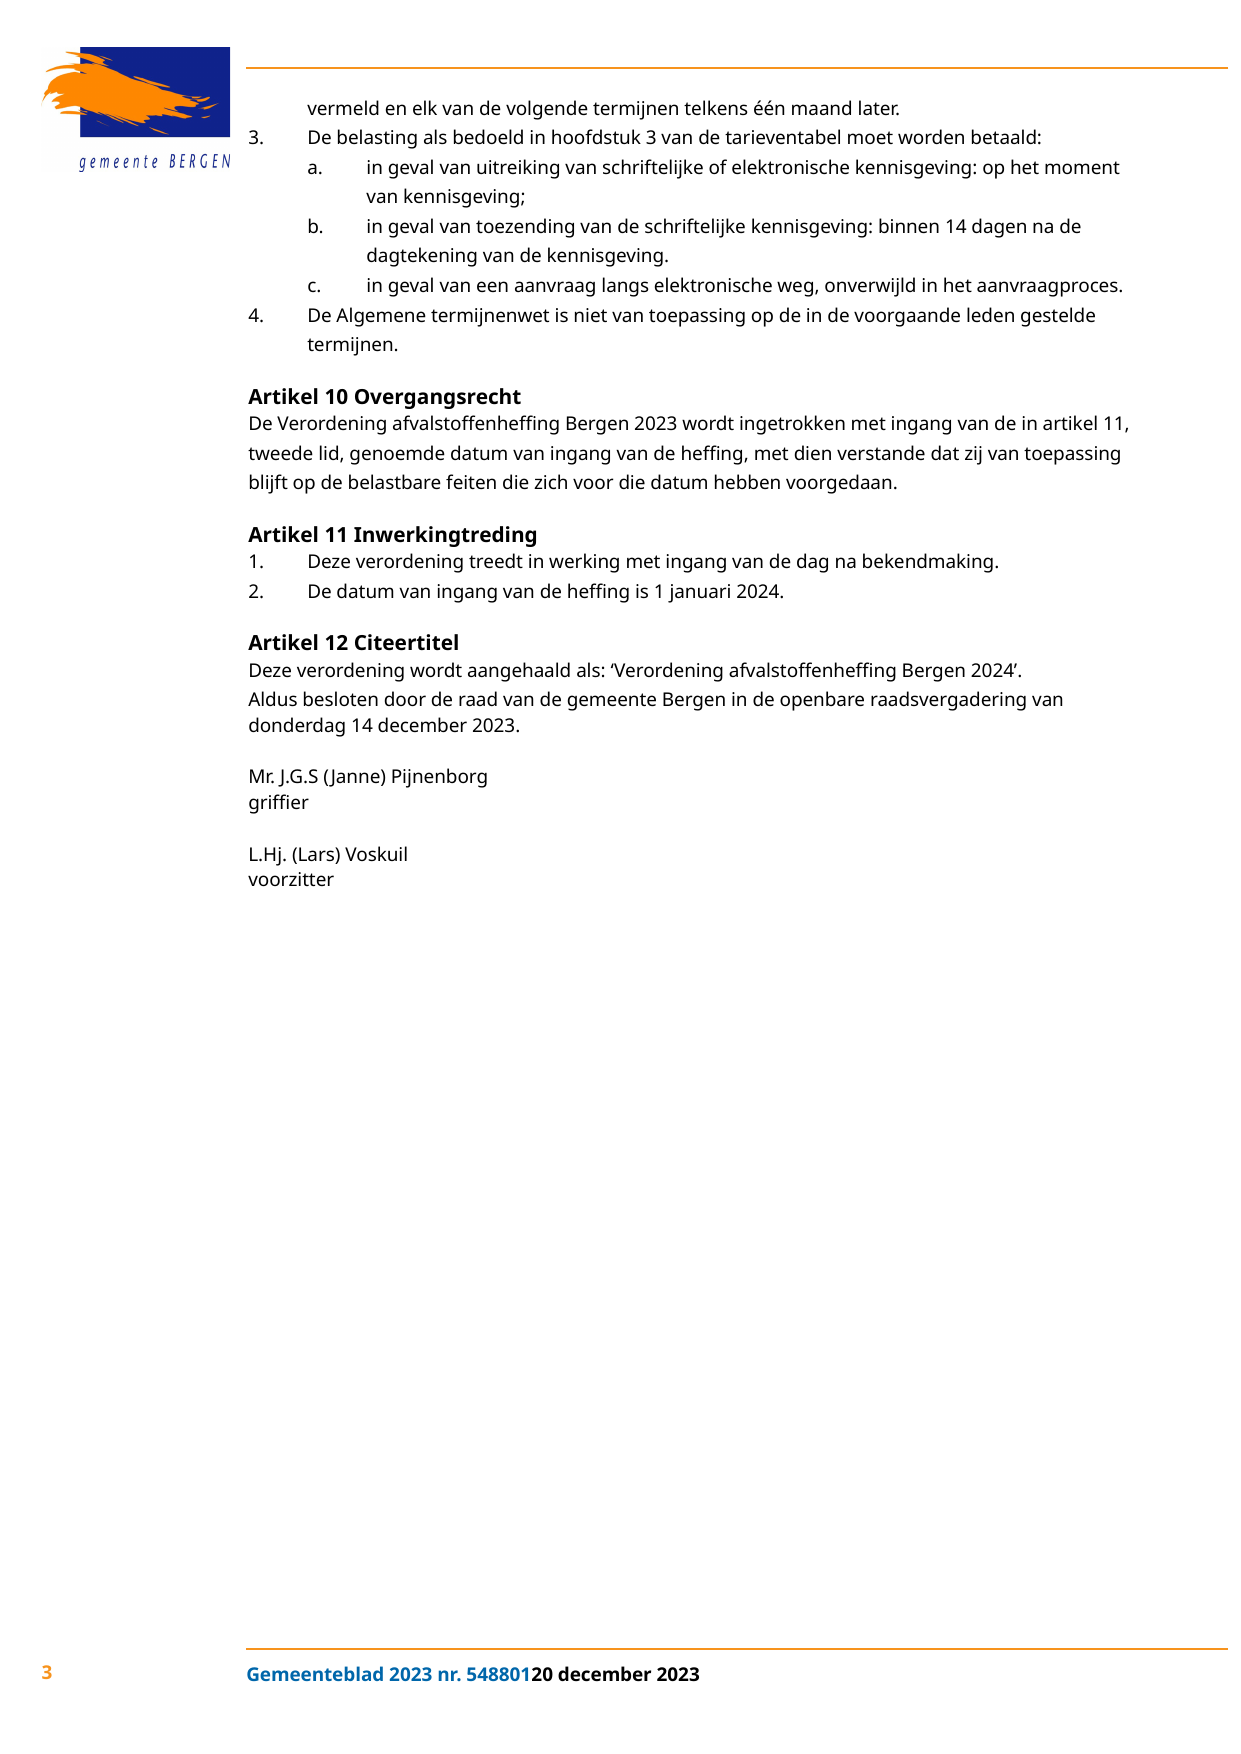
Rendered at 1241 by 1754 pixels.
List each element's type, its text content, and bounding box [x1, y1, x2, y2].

text Aldus besloten door de raad van de gemeente Bergen in de openbare raadsvergadering van [248, 686, 1152, 712]
text Artikel 11 Inwerkingtreding [248, 520, 1152, 548]
text Artikel 12 Citeertitel [248, 628, 1152, 657]
text donderdag 14 december 2023. [248, 712, 1152, 738]
list in geval van een aanvraag langs elektronische weg, onverwijld in het aanvraagproces. [307, 272, 1152, 298]
list vermeld en elk van de volgende termijnen telkens één maand later. [248, 95, 1152, 121]
list in geval van uitreiking van schriftelijke of elektronische kennisgeving: op het moment van kennisgeving; [307, 154, 1152, 209]
picture [41, 47, 231, 172]
list De datum van ingang van de heffing is 1 januari 2024. [248, 578, 1152, 604]
text griffier [248, 789, 1152, 815]
text Deze verordening wordt aangehaald als: ‘Verordening afvalstoffenheffing Bergen 2024’. [248, 657, 1152, 682]
list Deze verordening treedt in werking met ingang van de dag na bekendmaking. [248, 548, 1152, 574]
text Mr. J.G.S (Janne) Pijnenborg [248, 763, 1152, 789]
text voorzitter [248, 866, 1152, 892]
text Artikel 10 Overgangsrecht [248, 382, 1152, 410]
text L.Hj. (Lars) Voskuil [248, 841, 1152, 866]
list De Algemene termijnenwet is niet van toepassing op de in de voorgaande leden gestelde termijnen. [248, 302, 1152, 357]
list De belasting als bedoeld in hoofdstuk 3 van de tarieventabel moet worden betaald: [248, 124, 1152, 150]
text De Verordening afvalstoffenheffing Bergen 2023 wordt ingetrokken met ingang van de in artikel 11, tweede lid, genoemde datum van ingang van de heffing, met dien verstande dat zij van toepassing blijft op de belastbare feiten die zich voor die datum hebben voorgedaan. [248, 410, 1152, 495]
list in geval van toezending van de schriftelijke kennisgeving: binnen 14 dagen na de dagtekening van de kennisgeving. [307, 213, 1152, 268]
